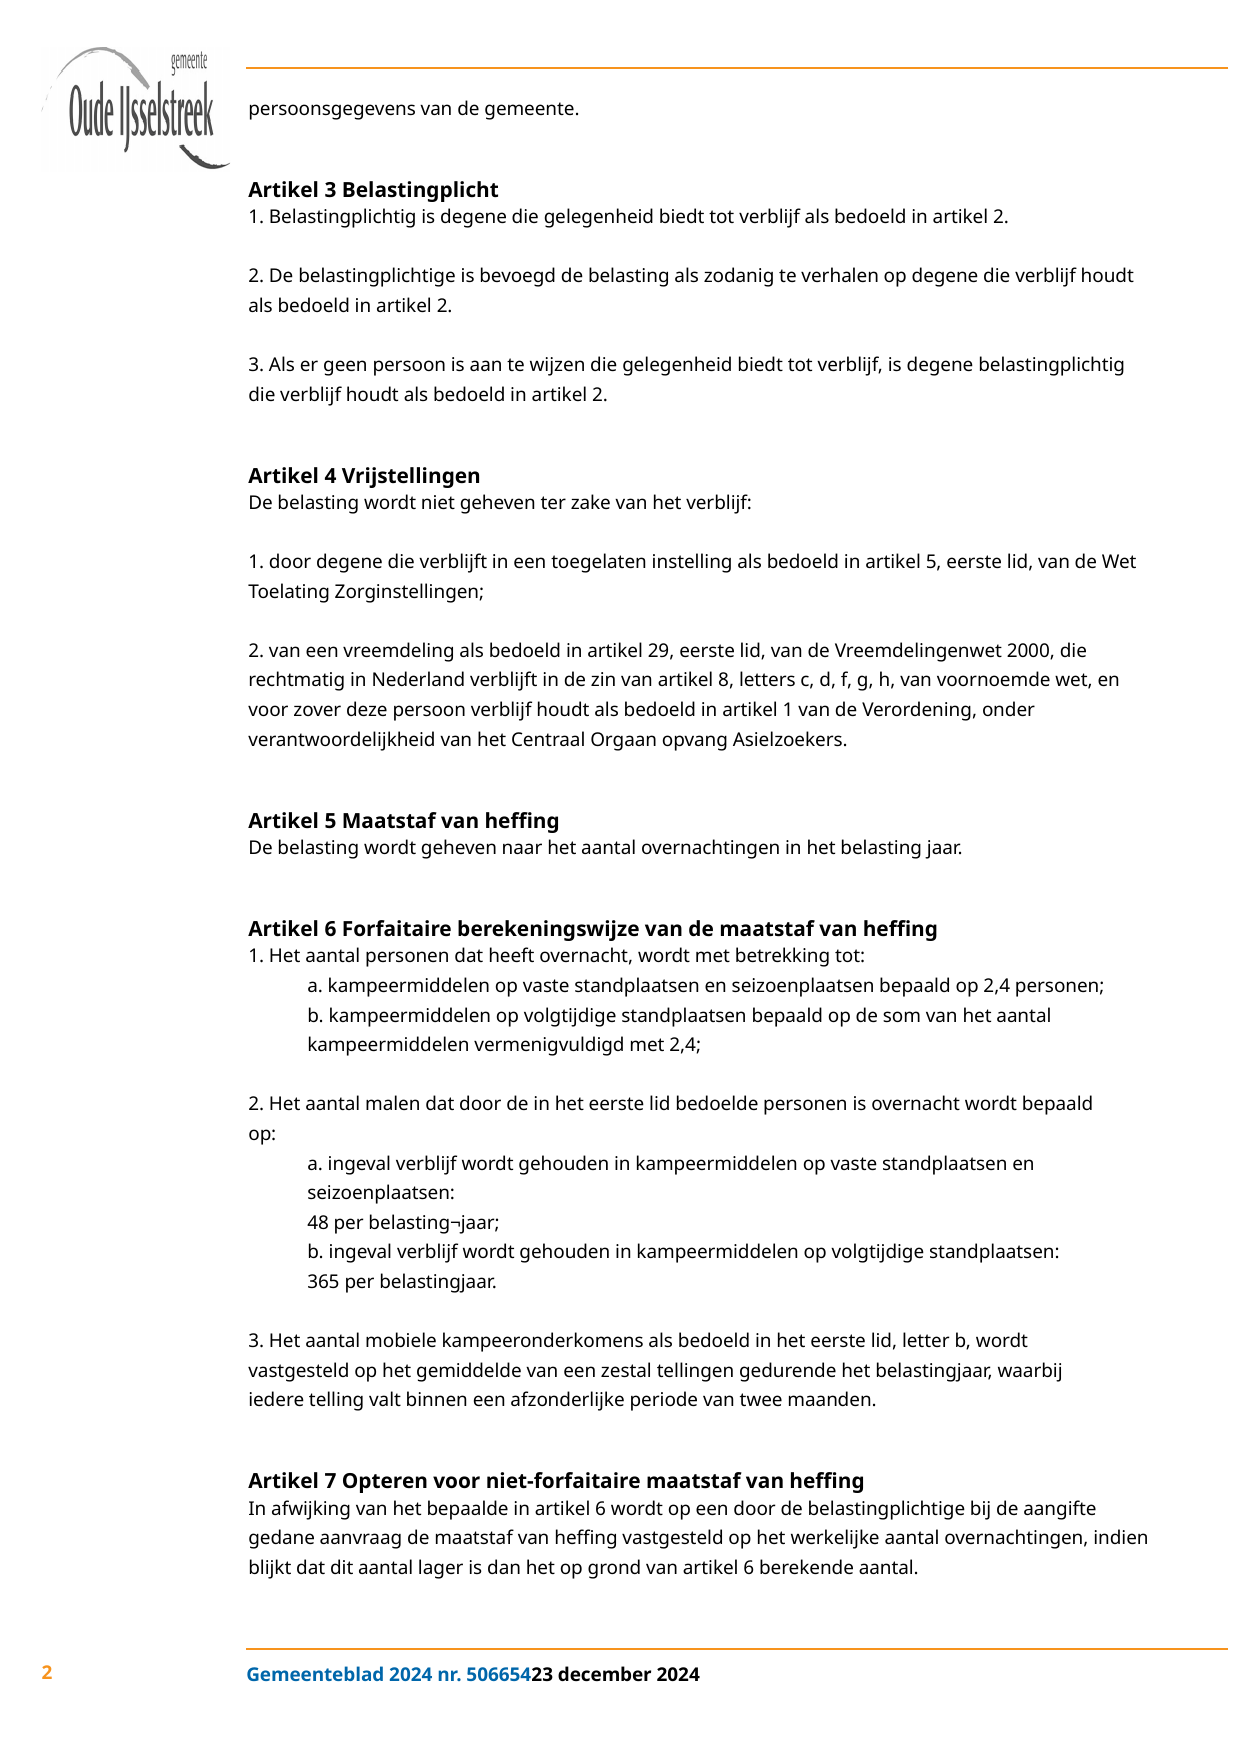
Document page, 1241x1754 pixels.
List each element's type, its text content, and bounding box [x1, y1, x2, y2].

list b. ingeval verblijf wordt gehouden in kampeermiddelen op volgtijdige standplaatsen: [248, 1238, 1152, 1264]
text 3. Het aantal mobiele kampeeronderkomens als bedoeld in het eerste lid, letter b, wordt [248, 1327, 1152, 1353]
text 1. Het aantal personen dat heeft overnacht, wordt met betrekking tot: [248, 943, 1152, 968]
list a. ingeval verblijf wordt gehouden in kampeermiddelen op vaste standplaatsen en seizoenplaatsen: [248, 1150, 1152, 1205]
list 48 per belasting¬jaar; [248, 1209, 1152, 1235]
list b. kampeermiddelen op volgtijdige standplaatsen bepaald op de som van het aantal [248, 1002, 1152, 1028]
list 365 per belastingjaar. [248, 1268, 1152, 1294]
text 1. Belastingplichtig is degene die gelegenheid biedt tot verblijf als bedoeld in artikel 2. [248, 203, 1152, 229]
text De belasting wordt niet geheven ter zake van het verblijf: [248, 489, 1152, 515]
text De belasting wordt geheven naar het aantal overnachtingen in het belasting jaar. [248, 834, 1152, 860]
list a. kampeermiddelen op vaste standplaatsen en seizoenplaatsen bepaald op 2,4 personen; [248, 972, 1152, 998]
text vastgesteld op het gemiddelde van een zestal tellingen gedurende het belastingjaar, waarbij [248, 1357, 1152, 1383]
text Artikel 4 Vrijstellingen [248, 461, 1152, 489]
text op: [248, 1120, 1152, 1146]
list kampeermiddelen vermenigvuldigd met 2,4; [248, 1031, 1152, 1057]
text persoonsgegevens van de gemeente. [248, 95, 1152, 121]
text 2. De belastingplichtige is bevoegd de belasting als zodanig te verhalen op degene die verblijf houdt als bedoeld in artikel 2. [248, 262, 1152, 318]
text 2. Het aantal malen dat door de in het eerste lid bedoelde personen is overnacht wordt bepaald [248, 1091, 1152, 1116]
text Artikel 5 Maatstaf van heffing [248, 806, 1152, 834]
text iedere telling valt binnen een afzonderlijke periode van twee maanden. [248, 1386, 1152, 1412]
text rechtmatig in Nederland verblijft in de zin van artikel 8, letters c, d, f, g, h, van voornoemde wet, en voor zover deze persoon verblijf houdt als bedoeld in artikel 1 van de Verordening, onder verantwoordelijkheid van het Centraal Orgaan opvang Asielzoekers. [248, 667, 1152, 752]
text 3. Als er geen persoon is aan te wijzen die gelegenheid biedt tot verblijf, is degene belastingplichtig die verblijf houdt als bedoeld in artikel 2. [248, 351, 1152, 406]
text 1. door degene die verblijft in een toegelaten instelling als bedoeld in artikel 5, eerste lid, van de Wet Toelating Zorginstellingen; [248, 548, 1152, 604]
text Artikel 6 Forfaitaire berekeningswijze van de maatstaf van heffing [248, 914, 1152, 943]
text Artikel 7 Opteren voor niet-forfaitaire maatstaf van heffing [248, 1466, 1152, 1495]
text Artikel 3 Belastingplicht [248, 175, 1152, 203]
picture [41, 47, 231, 172]
text In afwijking van het bepaalde in artikel 6 wordt op een door de belastingplichtige bij de aangifte gedane aanvraag de maatstaf van heffing vastgesteld op het werkelijke aantal overnachtingen, indien blijkt dat dit aantal lager is dan het op grond van artikel 6 berekende aantal. [248, 1495, 1152, 1580]
text 2. van een vreemdeling als bedoeld in artikel 29, eerste lid, van de Vreemdelingenwet 2000, die [248, 637, 1152, 663]
